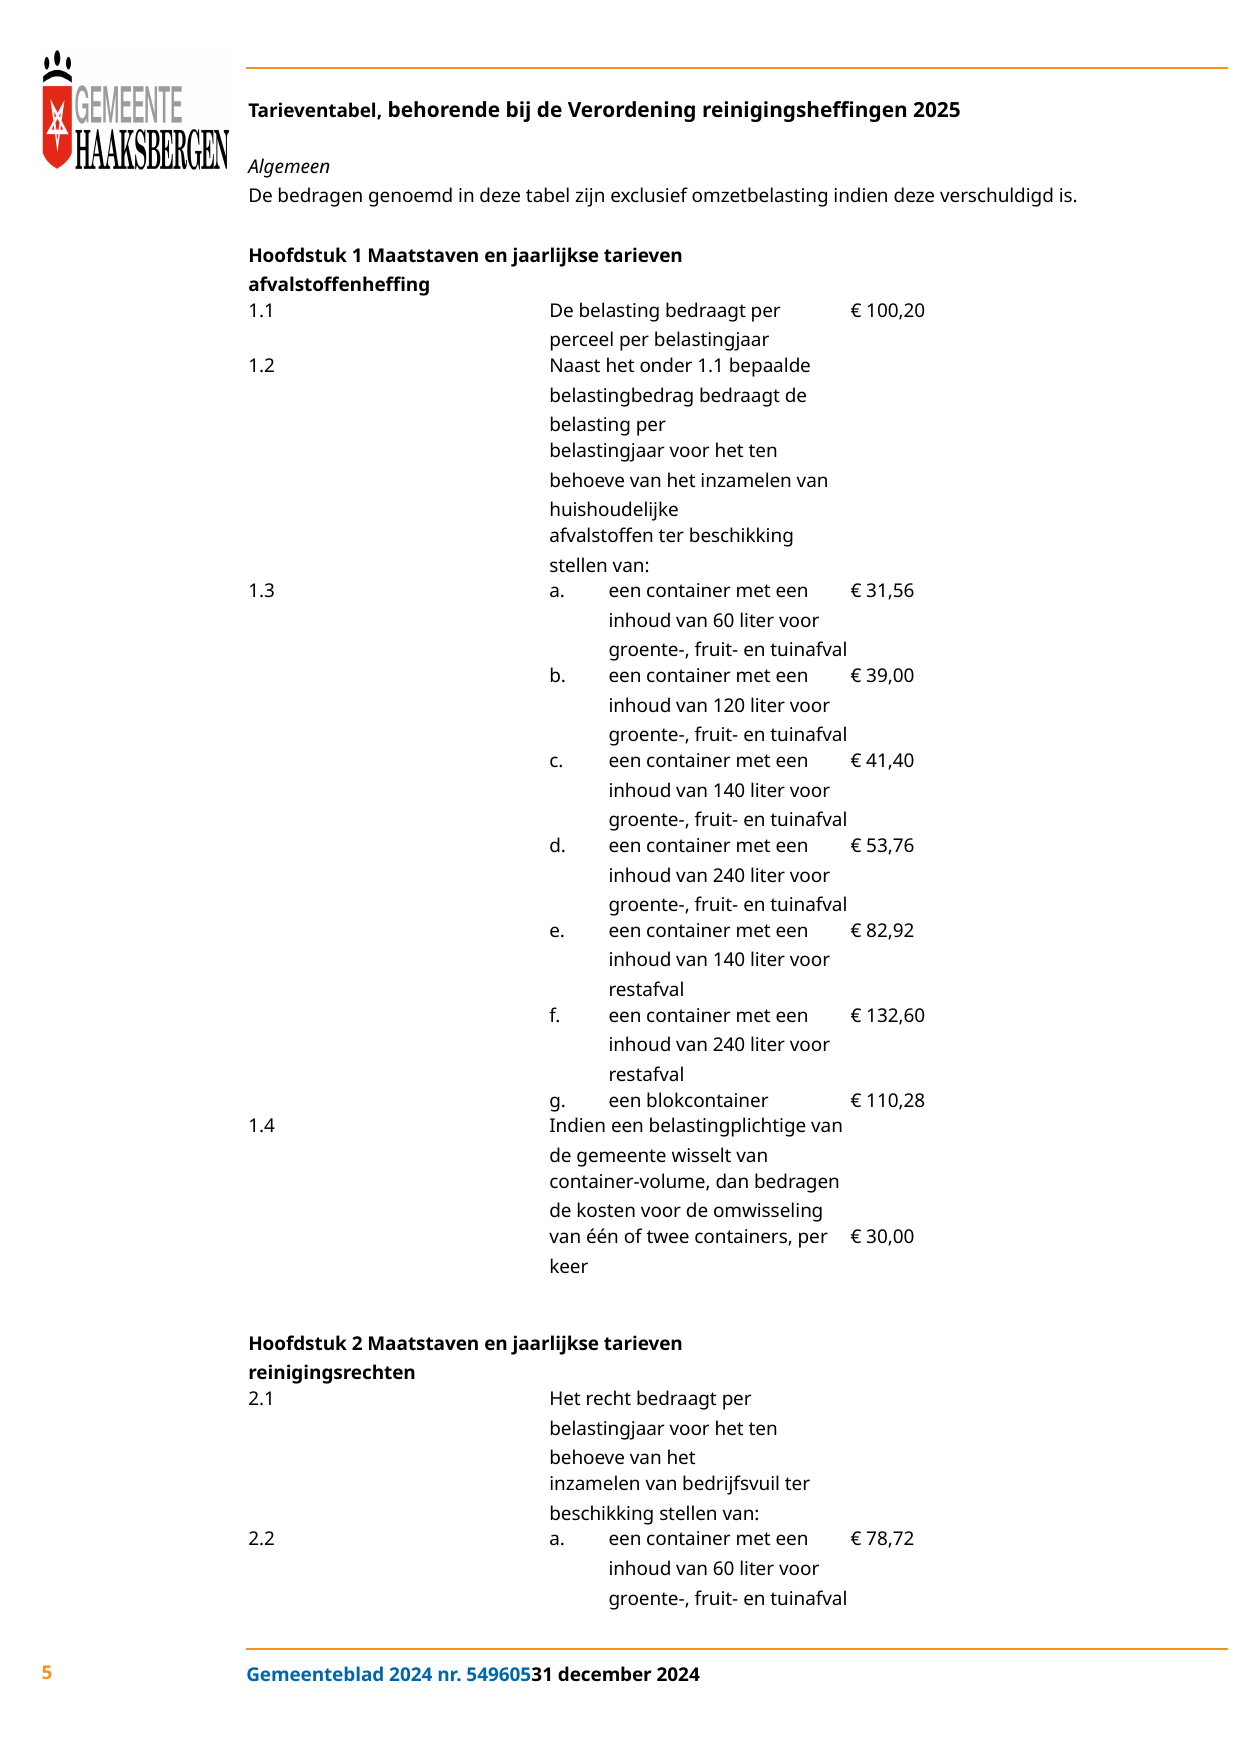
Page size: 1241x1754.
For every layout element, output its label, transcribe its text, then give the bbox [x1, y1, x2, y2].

table_cell een container met een inhoud van 60 liter voor groente-, fruit- en tuinafval [549, 578, 850, 662]
table_cell 1.2 [248, 353, 549, 437]
table_cell [248, 1002, 549, 1087]
table_cell [248, 1304, 549, 1330]
table_cell een container met een inhoud van 120 liter voor groente-, fruit- en tuinafval [549, 663, 850, 747]
table_cell container-volume, dan bedragen de kosten voor de omwisseling [549, 1168, 850, 1223]
table_cell [850, 437, 1152, 522]
table_cell een container met een inhoud van 140 liter voor restafval [549, 917, 850, 1002]
table_cell € 31,56 [850, 578, 1152, 662]
table_cell Het recht bedraagt per belastingjaar voor het ten behoeve van het [549, 1385, 850, 1470]
table_cell [850, 1168, 1152, 1223]
table_cell een container met een inhoud van 140 liter voor groente-, fruit- en tuinafval [549, 747, 850, 832]
table_cell inzamelen van bedrijfsvuil ter beschikking stellen van: [549, 1470, 850, 1526]
table_cell [850, 1279, 1152, 1304]
table_cell [248, 1223, 549, 1278]
table_cell [549, 1304, 850, 1330]
table_cell € 132,60 [850, 1002, 1152, 1087]
table_cell belastingjaar voor het ten behoeve van het inzamelen van huishoudelijke [549, 437, 850, 522]
text De bedragen genoemd in deze tabel zijn exclusief omzetbelasting indien deze verschuldigd is. [248, 182, 1152, 208]
text Tarieventabel, behorende bij de Verordening reinigingsheffingen 2025 [248, 95, 1152, 123]
table_cell € 39,00 [850, 663, 1152, 747]
table_header Hoofdstuk 1 Maatstaven en jaarlijkse tarieven afvalstoffenheffing [248, 242, 850, 297]
table_cell een blokcontainer [549, 1087, 850, 1113]
table_cell van één of twee containers, per keer [549, 1223, 850, 1278]
table_header [850, 242, 1152, 297]
table_cell € 53,76 [850, 832, 1152, 917]
table_cell [248, 1470, 549, 1526]
table_cell [248, 437, 549, 522]
table_cell [850, 1470, 1152, 1526]
table_cell Hoofdstuk 2 Maatstaven en jaarlijkse tarieven reinigingsrechten [248, 1330, 850, 1385]
text Algemeen [248, 153, 1152, 179]
table_cell een container met een inhoud van 60 liter voor groente-, fruit- en tuinafval [549, 1526, 850, 1610]
table_cell [248, 917, 549, 1002]
table_cell [248, 1087, 549, 1113]
table_cell 2.2 [248, 1526, 549, 1610]
table_cell De belasting bedraagt per perceel per belastingjaar [549, 297, 850, 352]
table_cell een container met een inhoud van 240 liter voor groente-, fruit- en tuinafval [549, 832, 850, 917]
table_cell 1.4 [248, 1113, 549, 1168]
table_cell [850, 1330, 1152, 1385]
table_cell € 100,20 [850, 297, 1152, 352]
table_cell [248, 832, 549, 917]
table_cell [850, 1113, 1152, 1168]
table_cell [248, 1279, 549, 1304]
table_cell 1.1 [248, 297, 549, 352]
table_cell [248, 663, 549, 747]
table_cell [850, 353, 1152, 437]
table_cell afvalstoffen ter beschikking stellen van: [549, 522, 850, 577]
table_cell 1.3 [248, 578, 549, 662]
table_cell Naast het onder 1.1 bepaalde belastingbedrag bedraagt de belasting per [549, 353, 850, 437]
table_cell een container met een inhoud van 240 liter voor restafval [549, 1002, 850, 1087]
table_cell [850, 522, 1152, 577]
table_cell [850, 1385, 1152, 1470]
table_cell 2.1 [248, 1385, 549, 1470]
table_cell € 30,00 [850, 1223, 1152, 1278]
table_cell € 110,28 [850, 1087, 1152, 1113]
table_cell [248, 522, 549, 577]
table_cell [850, 1304, 1152, 1330]
table_cell [248, 747, 549, 832]
table_cell € 78,72 [850, 1526, 1152, 1610]
table_cell € 82,92 [850, 917, 1152, 1002]
picture [41, 47, 231, 172]
table_cell [248, 1168, 549, 1223]
table_cell Indien een belastingplichtige van de gemeente wisselt van [549, 1113, 850, 1168]
table_cell [549, 1279, 850, 1304]
table_cell € 41,40 [850, 747, 1152, 832]
